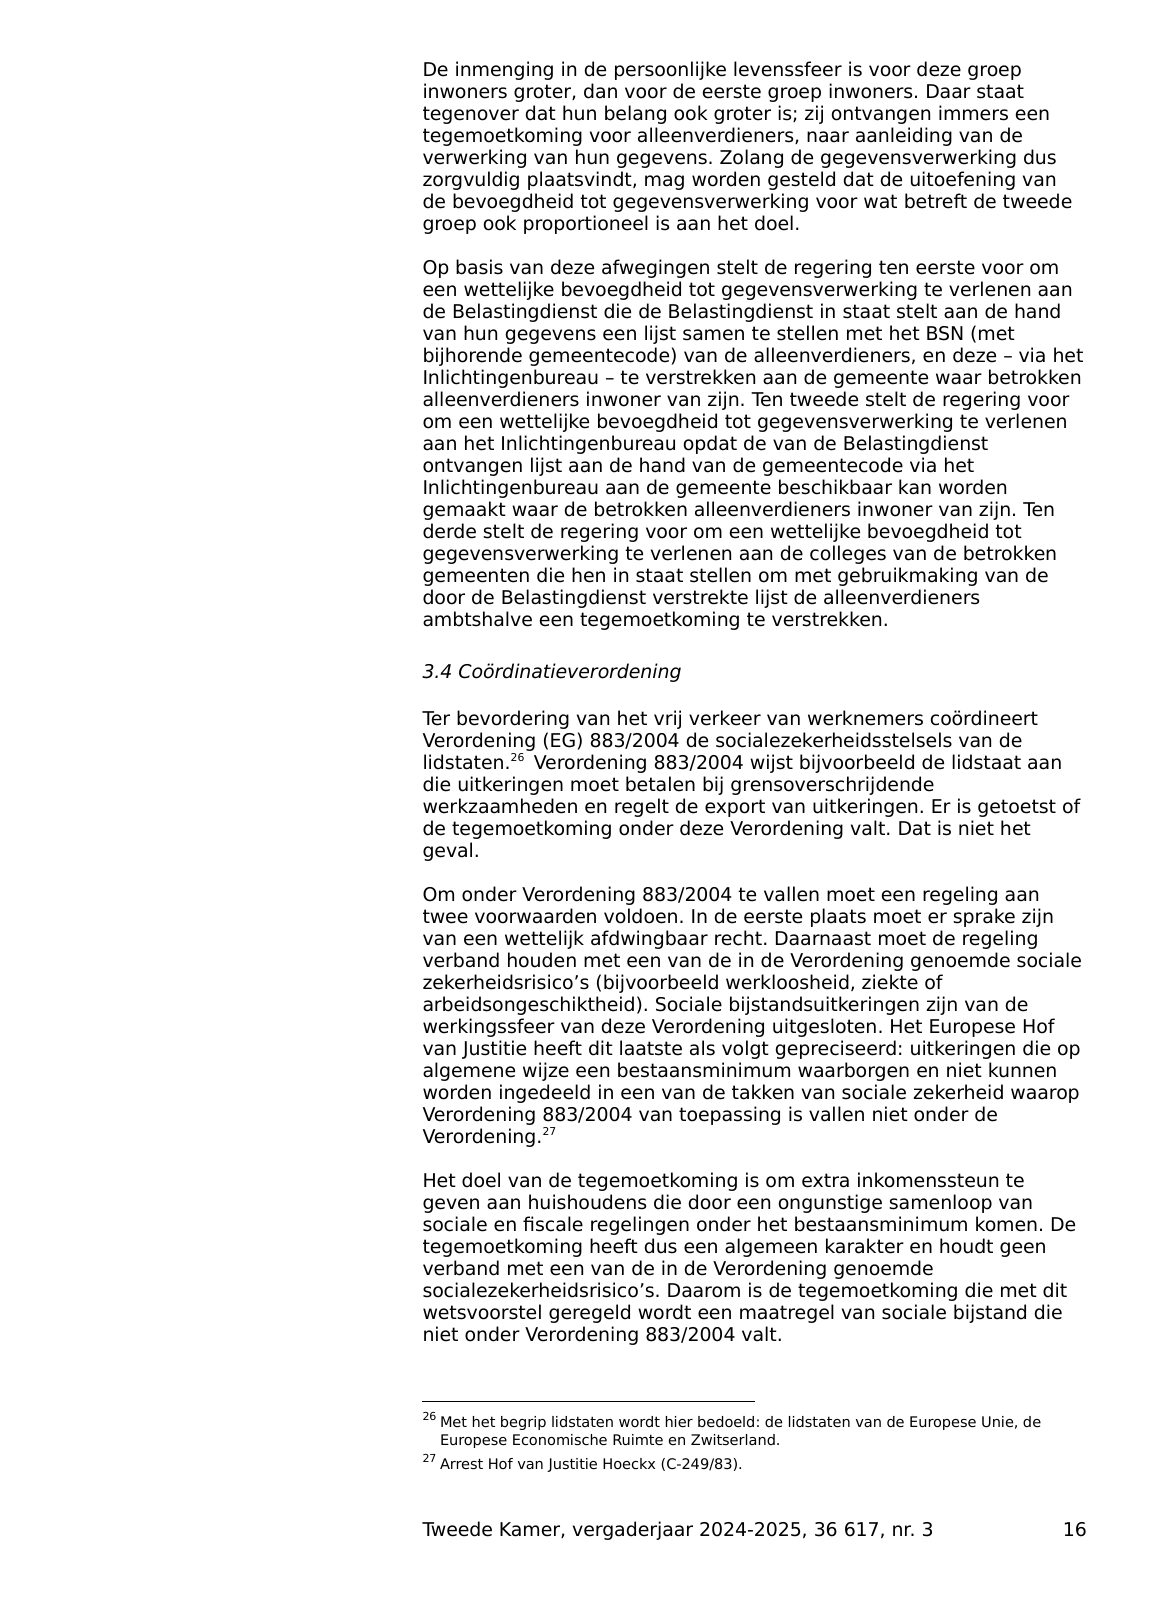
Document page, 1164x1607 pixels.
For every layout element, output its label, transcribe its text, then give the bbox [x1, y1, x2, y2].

text De inmenging in de persoonlijke levenssfeer is voor deze groep inwoners groter, dan voor de eerste groep inwoners. Daar staat tegenover dat hun belang ook groter is; zij ontvangen immers een tegemoetkoming voor alleenverdieners, naar aanleiding van de verwerking van hun gegevens. Zolang de gegevensverwerking dus zorgvuldig plaatsvindt, mag worden gesteld dat de uitoefening van de bevoegdheid tot gegevensverwerking voor wat betreft de tweede groep ook proportioneel is aan het doel. [422, 59, 1087, 235]
text Arrest Hof van Justitie Hoeckx (C-249/83). [422, 1452, 1087, 1474]
text Met het begrip lidstaten wordt hier bedoeld: de lidstaten van de Europese Unie, de Europese Economische Ruimte en Zwitserland. [422, 1410, 1087, 1449]
subtitle 3.4 Coördinatieverordening [422, 661, 1087, 683]
text Het doel van de tegemoetkoming is om extra inkomenssteun te geven aan huishoudens die door een ongunstige samenloop van sociale en fiscale regelingen onder het bestaansminimum komen. De tegemoetkoming heeft dus een algemeen karakter en houdt geen verband met een van de in de Verordening genoemde socialezekerheidsrisico’s. Daarom is de tegemoetkoming die met dit wetsvoorstel geregeld wordt een maatregel van sociale bijstand die niet onder Verordening 883/2004 valt. [422, 1170, 1087, 1346]
text Op basis van deze afwegingen stelt de regering ten eerste voor om een wettelijke bevoegdheid tot gegevensverwerking te verlenen aan de Belastingdienst die de Belastingdienst in staat stelt aan de hand van hun gegevens een lijst samen te stellen met het BSN (met bijhorende gemeentecode) van de alleenverdieners, en deze – via het Inlichtingenbureau – te verstrekken aan de gemeente waar betrokken alleenverdieners inwoner van zijn. Ten tweede stelt de regering voor om een wettelijke bevoegdheid tot gegevensverwerking te verlenen aan het Inlichtingenbureau opdat de van de Belastingdienst ontvangen lijst aan de hand van de gemeentecode via het Inlichtingenbureau aan de gemeente beschikbaar kan worden gemaakt waar de betrokken alleenverdieners inwoner van zijn. Ten derde stelt de regering voor om een wettelijke bevoegdheid tot gegevensverwerking te verlenen aan de colleges van de betrokken gemeenten die hen in staat stellen om met gebruikmaking van de door de Belastingdienst verstrekte lijst de alleenverdieners ambtshalve een tegemoetkoming te verstrekken. [422, 257, 1087, 631]
text Om onder Verordening 883/2004 te vallen moet een regeling aan twee voorwaarden voldoen. In de eerste plaats moet er sprake zijn van een wettelijk afdwingbaar recht. Daarnaast moet de regeling verband houden met een van de in de Verordening genoemde sociale zekerheidsrisico’s (bijvoorbeeld werkloosheid, ziekte of arbeidsongeschiktheid). Sociale bijstandsuitkeringen zijn van de werkingssfeer van deze Verordening uitgesloten. Het Europese Hof van Justitie heeft dit laatste als volgt gepreciseerd: uitkeringen die op algemene wijze een bestaansminimum waarborgen en niet kunnen worden ingedeeld in een van de takken van sociale zekerheid waarop Verordening 883/2004 van toepassing is vallen niet onder de Verordening. [422, 884, 1087, 1147]
text Ter bevordering van het vrij verkeer van werknemers coördineert Verordening (EG) 883/2004 de socialezekerheidsstelsels van de lidstaten. Verordening 883/2004 wijst bijvoorbeeld de lidstaat aan die uitkeringen moet betalen bij grensoverschrijdende werkzaamheden en regelt de export van uitkeringen. Er is getoetst of de tegemoetkoming onder deze Verordening valt. Dat is niet het geval. [422, 708, 1087, 862]
